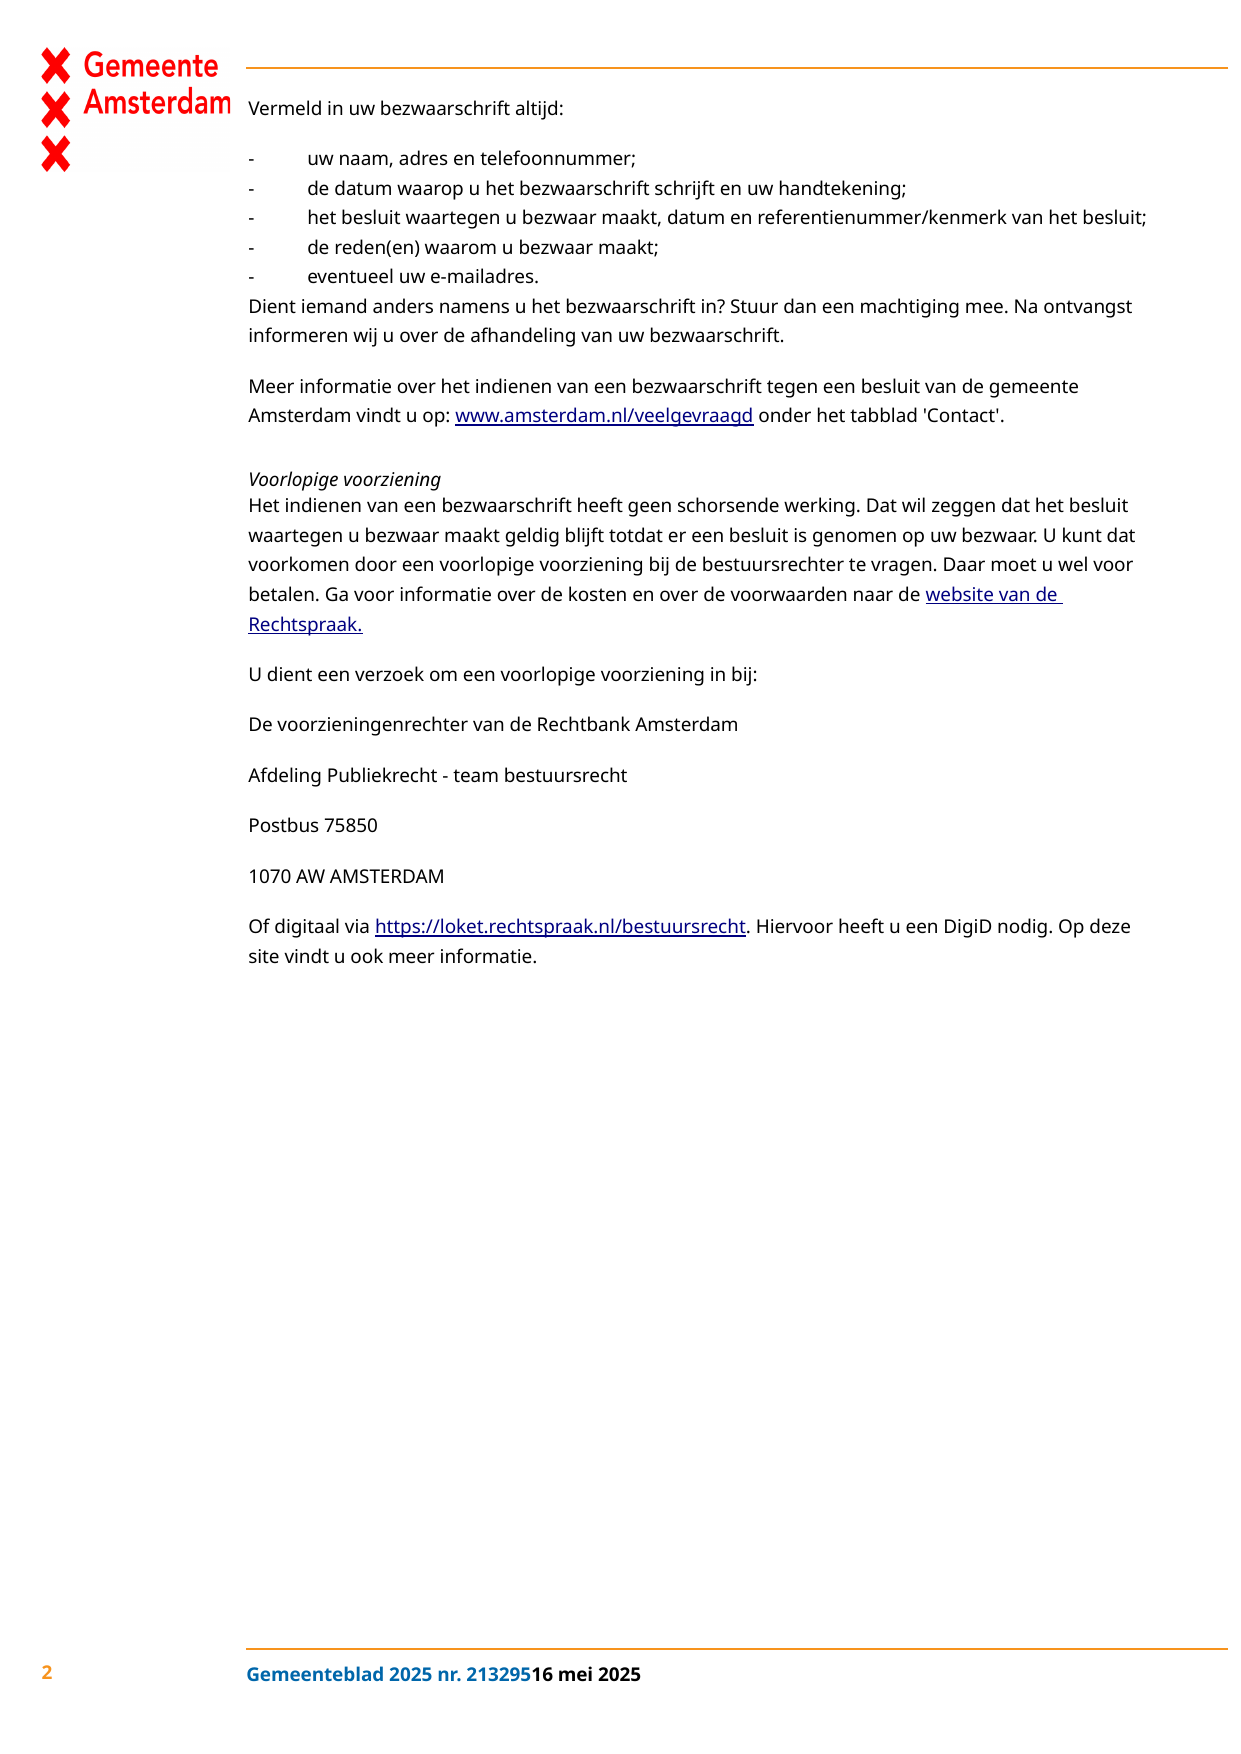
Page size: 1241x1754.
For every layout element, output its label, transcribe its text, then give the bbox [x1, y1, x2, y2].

text Dient iemand anders namens u het bezwaarschrift in? Stuur dan een machtiging mee. Na ontvangst informeren wij u over de afhandeling van uw bezwaarschrift. [248, 293, 1152, 348]
list eventueel uw e-mailadres. [248, 263, 1152, 289]
text Voorlopige voorziening [248, 467, 1152, 492]
text Afdeling Publiekrecht - team bestuursrecht [248, 762, 1152, 788]
list uw naam, adres en telefoonnummer; [248, 145, 1152, 171]
list de reden(en) waarom u bezwaar maakt; [248, 234, 1152, 260]
text Het indienen van een bezwaarschrift heeft geen schorsende werking. Dat wil zeggen dat het besluit waartegen u bezwaar maakt geldig blijft totdat er een besluit is genomen op uw bezwaar. U kunt dat voorkomen door een voorlopige voorziening bij de bestuursrechter te vragen. Daar moet u wel voor betalen. Ga voor informatie over de kosten en over de voorwaarden naar de website van de Rechtspraak. [248, 492, 1152, 636]
text Of digitaal via https://loket.rechtspraak.nl/bestuursrecht. Hiervoor heeft u een DigiD nodig. Op deze site vindt u ook meer informatie. [248, 913, 1152, 968]
text 1070 AW AMSTERDAM [248, 863, 1152, 888]
text Vermeld in uw bezwaarschrift altijd: [248, 95, 1152, 121]
text Postbus 75850 [248, 812, 1152, 838]
list de datum waarop u het bezwaarschrift schrijft en uw handtekening; [248, 175, 1152, 201]
text U dient een verzoek om een voorlopige voorziening in bij: [248, 661, 1152, 687]
text Meer informatie over het indienen van een bezwaarschrift tegen een besluit van de gemeente Amsterdam vindt u op: www.amsterdam.nl/veelgevraagd onder het tabblad 'Contact'. [248, 373, 1152, 428]
list het besluit waartegen u bezwaar maakt, datum en referentienummer/kenmerk van het besluit; [248, 204, 1152, 230]
text De voorzieningenrechter van de Rechtbank Amsterdam [248, 712, 1152, 737]
picture [41, 47, 231, 172]
